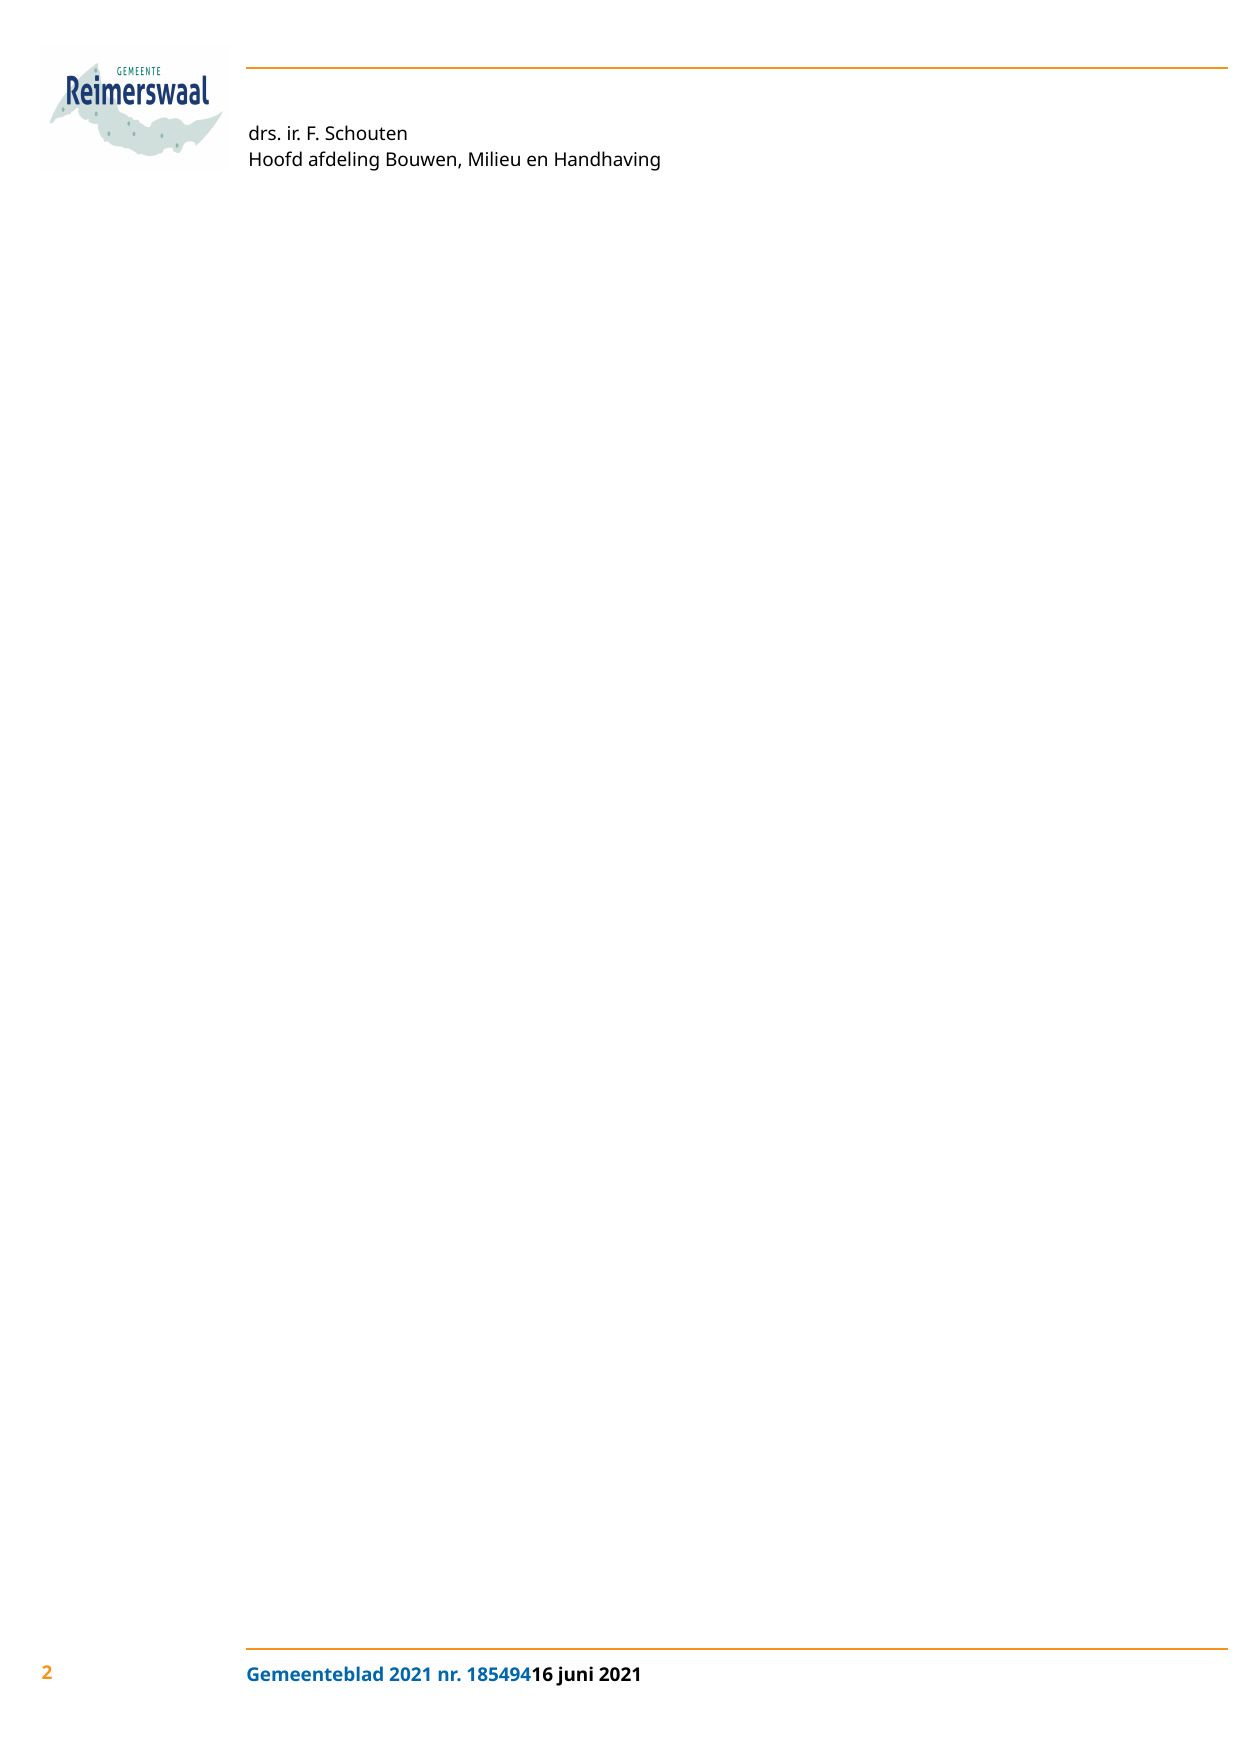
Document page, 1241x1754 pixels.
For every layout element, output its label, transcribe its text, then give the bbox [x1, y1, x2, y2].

picture [41, 47, 231, 172]
text Hoofd afdeling Bouwen, Milieu en Handhaving [248, 146, 1152, 172]
text drs. ir. F. Schouten [248, 121, 1152, 146]
